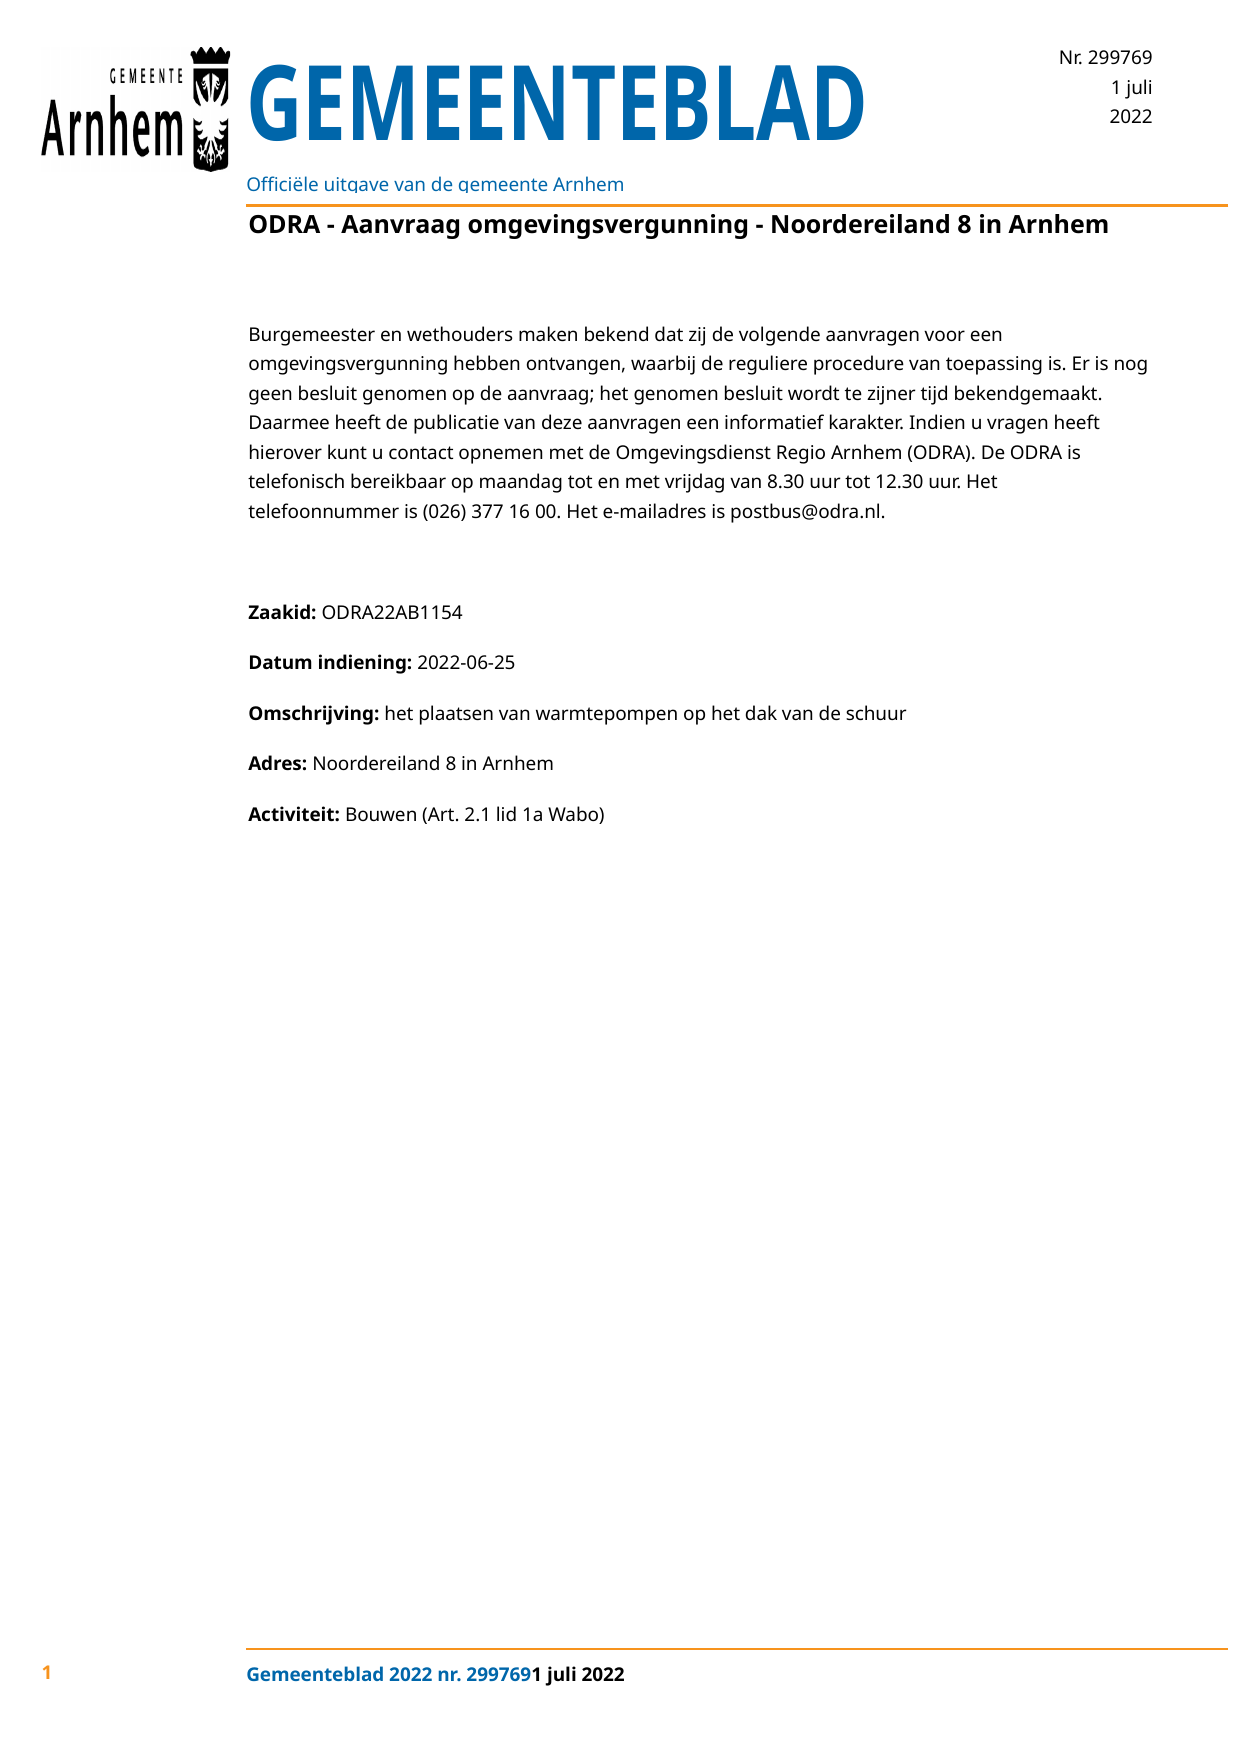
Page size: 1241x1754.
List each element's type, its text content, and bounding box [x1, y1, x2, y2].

text Omschrijving: het plaatsen van warmtepompen op het dak van de schuur [248, 700, 1152, 726]
text ODRA - Aanvraag omgevingsvergunning - Noordereiland 8 in Arnhem [248, 207, 1152, 241]
text Zaakid: ODRA22AB1154 [248, 599, 1152, 625]
text Activiteit: Bouwen (Art. 2.1 lid 1a Wabo) [248, 801, 1152, 826]
picture [41, 47, 231, 172]
text Datum indiening: 2022-06-25 [248, 649, 1152, 675]
text Burgemeester en wethouders maken bekend dat zij de volgende aanvragen voor een omgevingsvergunning hebben ontvangen, waarbij de reguliere procedure van toepassing is. Er is nog geen besluit genomen op de aanvraag; het genomen besluit wordt te zijner tijd bekendgemaakt. Daarmee heeft de publicatie van deze aanvragen een informatief karakter. Indien u vragen heeft hierover kunt u contact opnemen met de Omgevingsdienst Regio Arnhem (ODRA). De ODRA is telefonisch bereikbaar op maandag tot en met vrijdag van 8.30 uur tot 12.30 uur. Het telefoonnummer is (026) 377 16 00. Het e-mailadres is postbus@odra.nl. [248, 321, 1152, 524]
text Adres: Noordereiland 8 in Arnhem [248, 750, 1152, 776]
